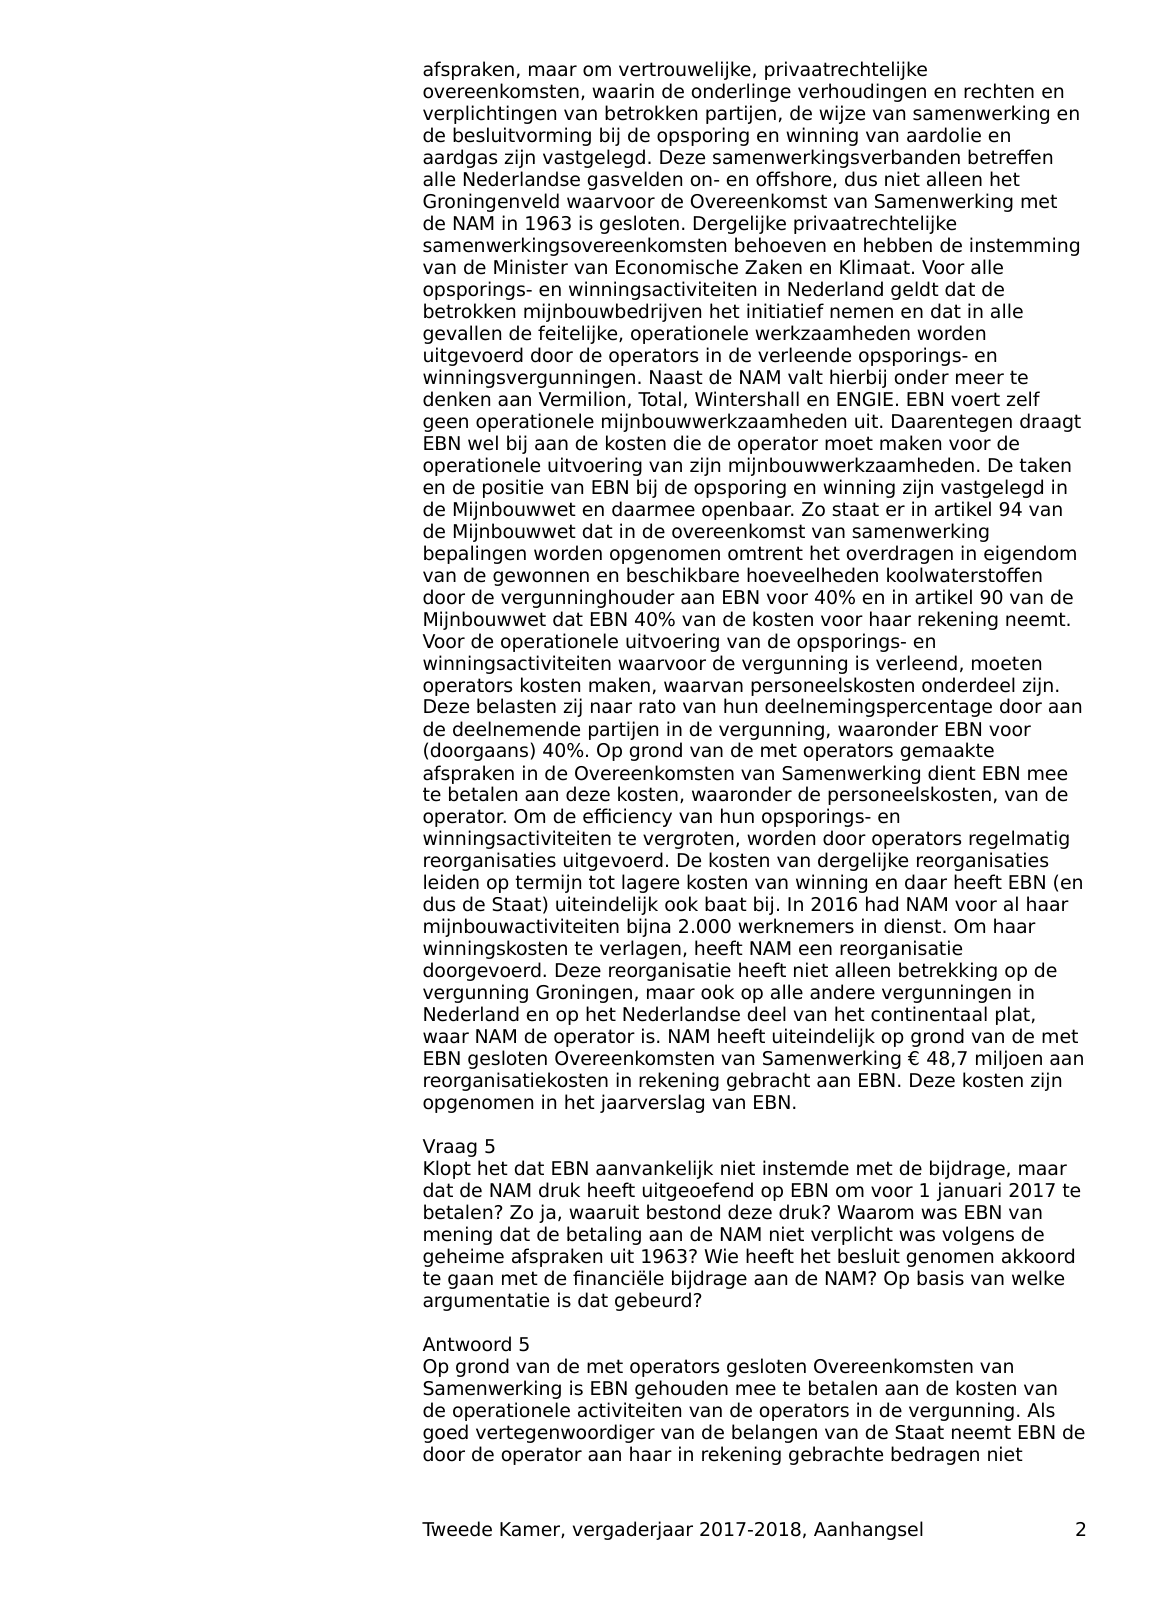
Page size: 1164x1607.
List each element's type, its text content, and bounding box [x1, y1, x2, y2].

text afspraken, maar om vertrouwelijke, privaatrechtelijke overeenkomsten, waarin de onderlinge verhoudingen en rechten en verplichtingen van betrokken partijen, de wijze van samenwerking en de besluitvorming bij de opsporing en winning van aardolie en aardgas zijn vastgelegd. Deze samenwerkingsverbanden betreffen alle Nederlandse gasvelden on- en offshore, dus niet alleen het Groningenveld waarvoor de Overeenkomst van Samenwerking met de NAM in 1963 is gesloten. Dergelijke privaatrechtelijke samenwerkingsovereenkomsten behoeven en hebben de instemming van de Minister van Economische Zaken en Klimaat. Voor alle opsporings- en winningsactiviteiten in Nederland geldt dat de betrokken mijnbouwbedrijven het initiatief nemen en dat in alle gevallen de feitelijke, operationele werkzaamheden worden uitgevoerd door de operators in de verleende opsporings- en winningsvergunningen. Naast de NAM valt hierbij onder meer te denken aan Vermilion, Total, Wintershall en ENGIE. EBN voert zelf geen operationele mijnbouwwerkzaamheden uit. Daarentegen draagt EBN wel bij aan de kosten die de operator moet maken voor de operationele uitvoering van zijn mijnbouwwerkzaamheden. De taken en de positie van EBN bij de opsporing en winning zijn vastgelegd in de Mijnbouwwet en daarmee openbaar. Zo staat er in artikel 94 van de Mijnbouwwet dat in de overeenkomst van samenwerking bepalingen worden opgenomen omtrent het overdragen in eigendom van de gewonnen en beschikbare hoeveelheden koolwaterstoffen door de vergunninghouder aan EBN voor 40% en in artikel 90 van de Mijnbouwwet dat EBN 40% van de kosten voor haar rekening neemt. [422, 59, 1087, 631]
text Op grond van de met operators gesloten Overeenkomsten van Samenwerking is EBN gehouden mee te betalen aan de kosten van de operationele activiteiten van de operators in de vergunning. Als goed vertegenwoordiger van de belangen van de Staat neemt EBN de door de operator aan haar in rekening gebrachte bedragen niet [422, 1356, 1087, 1466]
text Voor de operationele uitvoering van de opsporings- en winningsactiviteiten waarvoor de vergunning is verleend, moeten operators kosten maken, waarvan personeelskosten onderdeel zijn. Deze belasten zij naar rato van hun deelnemingspercentage door aan de deelnemende partijen in de vergunning, waaronder EBN voor (doorgaans) 40%. Op grond van de met operators gemaakte afspraken in de Overeenkomsten van Samenwerking dient EBN mee te betalen aan deze kosten, waaronder de personeelskosten, van de operator. Om de efficiency van hun opsporings- en winningsactiviteiten te vergroten, worden door operators regelmatig reorganisaties uitgevoerd. De kosten van dergelijke reorganisaties leiden op termijn tot lagere kosten van winning en daar heeft EBN (en dus de Staat) uiteindelijk ook baat bij. In 2016 had NAM voor al haar mijnbouwactiviteiten bijna 2.000 werknemers in dienst. Om haar winningskosten te verlagen, heeft NAM een reorganisatie doorgevoerd. Deze reorganisatie heeft niet alleen betrekking op de vergunning Groningen, maar ook op alle andere vergunningen in Nederland en op het Nederlandse deel van het continentaal plat, waar NAM de operator is. NAM heeft uiteindelijk op grond van de met EBN gesloten Overeenkomsten van Samenwerking € 48,7 miljoen aan reorganisatiekosten in rekening gebracht aan EBN. Deze kosten zijn opgenomen in het jaarverslag van EBN. [422, 631, 1087, 1114]
text Antwoord 5 [422, 1334, 1087, 1356]
text Klopt het dat EBN aanvankelijk niet instemde met de bijdrage, maar dat de NAM druk heeft uitgeoefend op EBN om voor 1 januari 2017 te betalen? Zo ja, waaruit bestond deze druk? Waarom was EBN van mening dat de betaling aan de NAM niet verplicht was volgens de geheime afspraken uit 1963? Wie heeft het besluit genomen akkoord te gaan met de financiële bijdrage aan de NAM? Op basis van welke argumentatie is dat gebeurd? [422, 1158, 1087, 1312]
text Vraag 5 [422, 1136, 1087, 1158]
